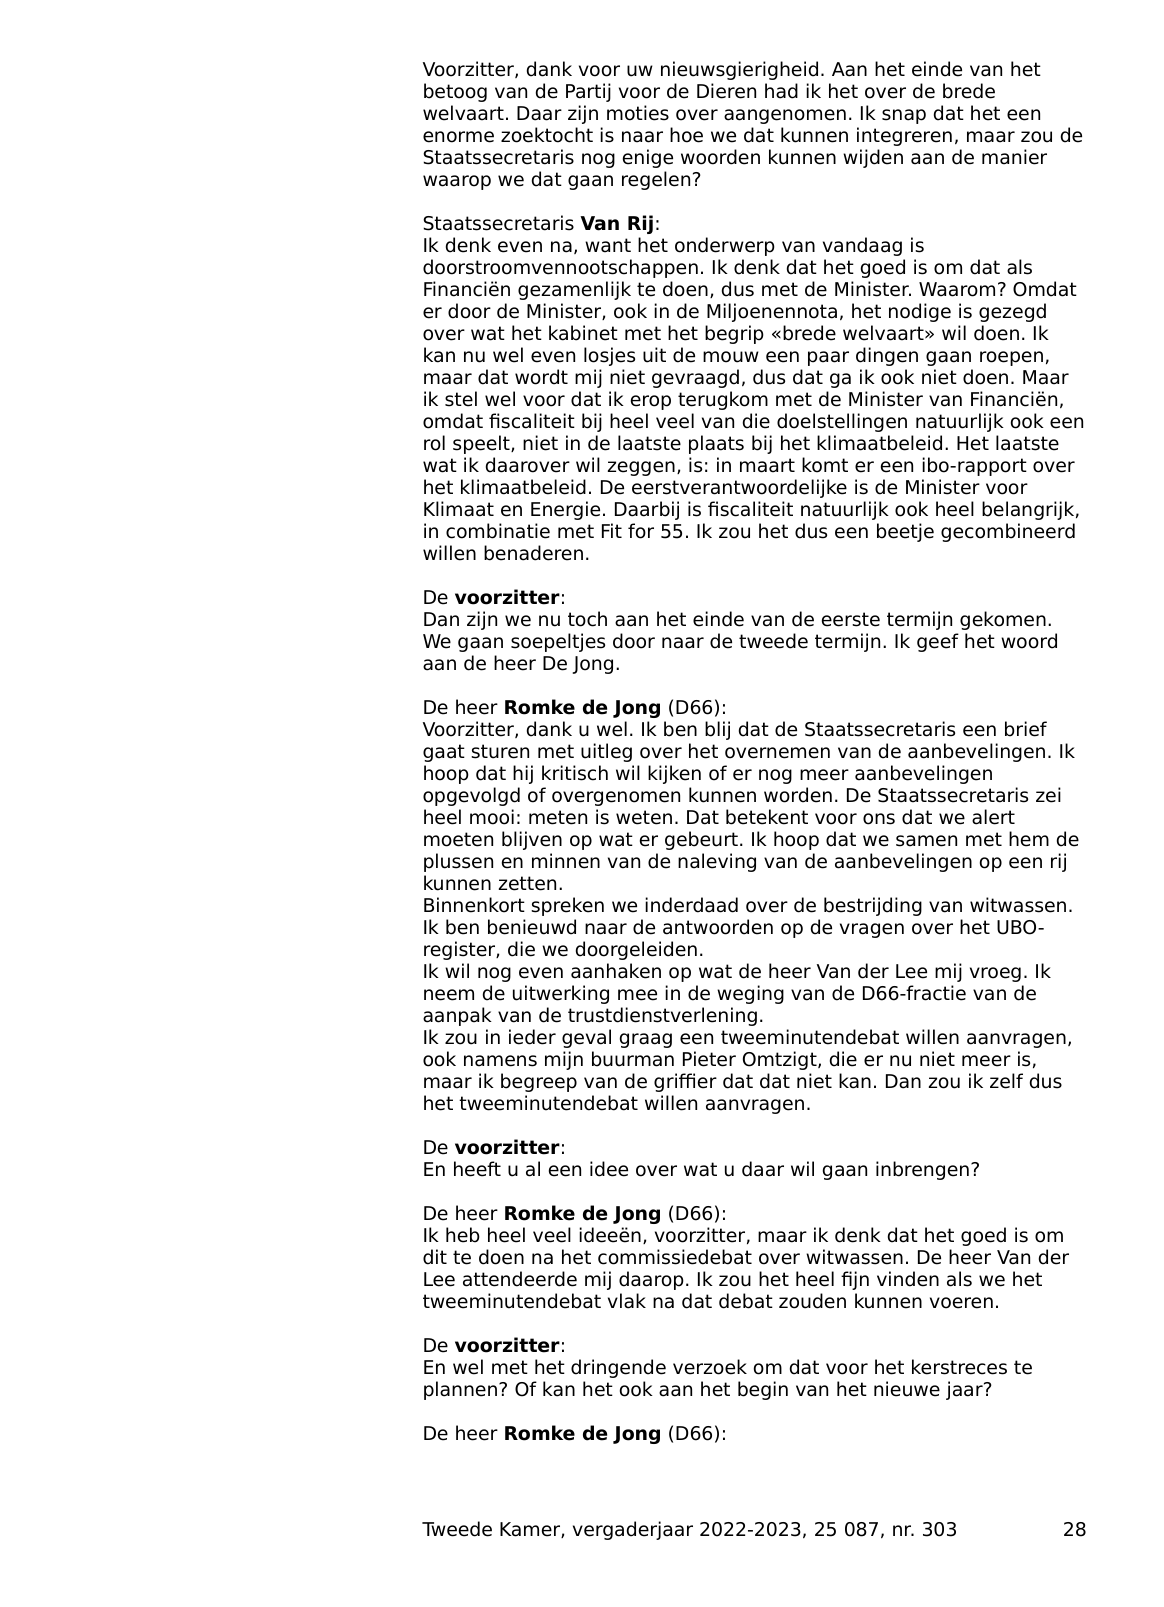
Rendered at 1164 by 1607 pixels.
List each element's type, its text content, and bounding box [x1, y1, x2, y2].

text Staatssecretaris Van Rij: [422, 213, 1087, 235]
text Ik heb heel veel ideeën, voorzitter, maar ik denk dat het goed is om dit te doen na het commissiedebat over witwassen. De heer Van der Lee attendeerde mij daarop. Ik zou het heel fijn vinden als we het tweeminutendebat vlak na dat debat zouden kunnen voeren. [422, 1225, 1087, 1313]
text Ik denk even na, want het onderwerp van vandaag is doorstroomvennootschappen. Ik denk dat het goed is om dat als Financiën gezamenlijk te doen, dus met de Minister. Waarom? Omdat er door de Minister, ook in de Miljoenennota, het nodige is gezegd over wat het kabinet met het begrip «brede welvaart» wil doen. Ik kan nu wel even losjes uit de mouw een paar dingen gaan roepen, maar dat wordt mij niet gevraagd, dus dat ga ik ook niet doen. Maar ik stel wel voor dat ik erop terugkom met de Minister van Financiën, omdat fiscaliteit bij heel veel van die doelstellingen natuurlijk ook een rol speelt, niet in de laatste plaats bij het klimaatbeleid. Het laatste wat ik daarover wil zeggen, is: in maart komt er een ibo-rapport over het klimaatbeleid. De eerstverantwoordelijke is de Minister voor Klimaat en Energie. Daarbij is fiscaliteit natuurlijk ook heel belangrijk, in combinatie met Fit for 55. Ik zou het dus een beetje gecombineerd willen benaderen. [422, 235, 1087, 565]
text De voorzitter: [422, 587, 1087, 609]
text Ik zou in ieder geval graag een tweeminutendebat willen aanvragen, ook namens mijn buurman Pieter Omtzigt, die er nu niet meer is, maar ik begreep van de griffier dat dat niet kan. Dan zou ik zelf dus het tweeminutendebat willen aanvragen. [422, 1027, 1087, 1115]
text En wel met het dringende verzoek om dat voor het kerstreces te plannen? Of kan het ook aan het begin van het nieuwe jaar? [422, 1357, 1087, 1401]
text De voorzitter: [422, 1335, 1087, 1357]
text Voorzitter, dank voor uw nieuwsgierigheid. Aan het einde van het betoog van de Partij voor de Dieren had ik het over de brede welvaart. Daar zijn moties over aangenomen. Ik snap dat het een enorme zoektocht is naar hoe we dat kunnen integreren, maar zou de Staatssecretaris nog enige woorden kunnen wijden aan de manier waarop we dat gaan regelen? [422, 59, 1087, 191]
text Dan zijn we nu toch aan het einde van de eerste termijn gekomen. We gaan soepeltjes door naar de tweede termijn. Ik geef het woord aan de heer De Jong. [422, 609, 1087, 675]
text De heer Romke de Jong (D66): [422, 697, 1087, 719]
text Binnenkort spreken we inderdaad over de bestrijding van witwassen. Ik ben benieuwd naar de antwoorden op de vragen over het UBO-register, die we doorgeleiden. [422, 895, 1087, 961]
text De heer Romke de Jong (D66): [422, 1423, 1087, 1445]
text De voorzitter: [422, 1137, 1087, 1159]
text Ik wil nog even aanhaken op wat de heer Van der Lee mij vroeg. Ik neem de uitwerking mee in de weging van de D66-fractie van de aanpak van de trustdienstverlening. [422, 961, 1087, 1027]
text De heer Romke de Jong (D66): [422, 1203, 1087, 1225]
text Voorzitter, dank u wel. Ik ben blij dat de Staatssecretaris een brief gaat sturen met uitleg over het overnemen van de aanbevelingen. Ik hoop dat hij kritisch wil kijken of er nog meer aanbevelingen opgevolgd of overgenomen kunnen worden. De Staatssecretaris zei heel mooi: meten is weten. Dat betekent voor ons dat we alert moeten blijven op wat er gebeurt. Ik hoop dat we samen met hem de plussen en minnen van de naleving van de aanbevelingen op een rij kunnen zetten. [422, 719, 1087, 895]
text En heeft u al een idee over wat u daar wil gaan inbrengen? [422, 1159, 1087, 1181]
